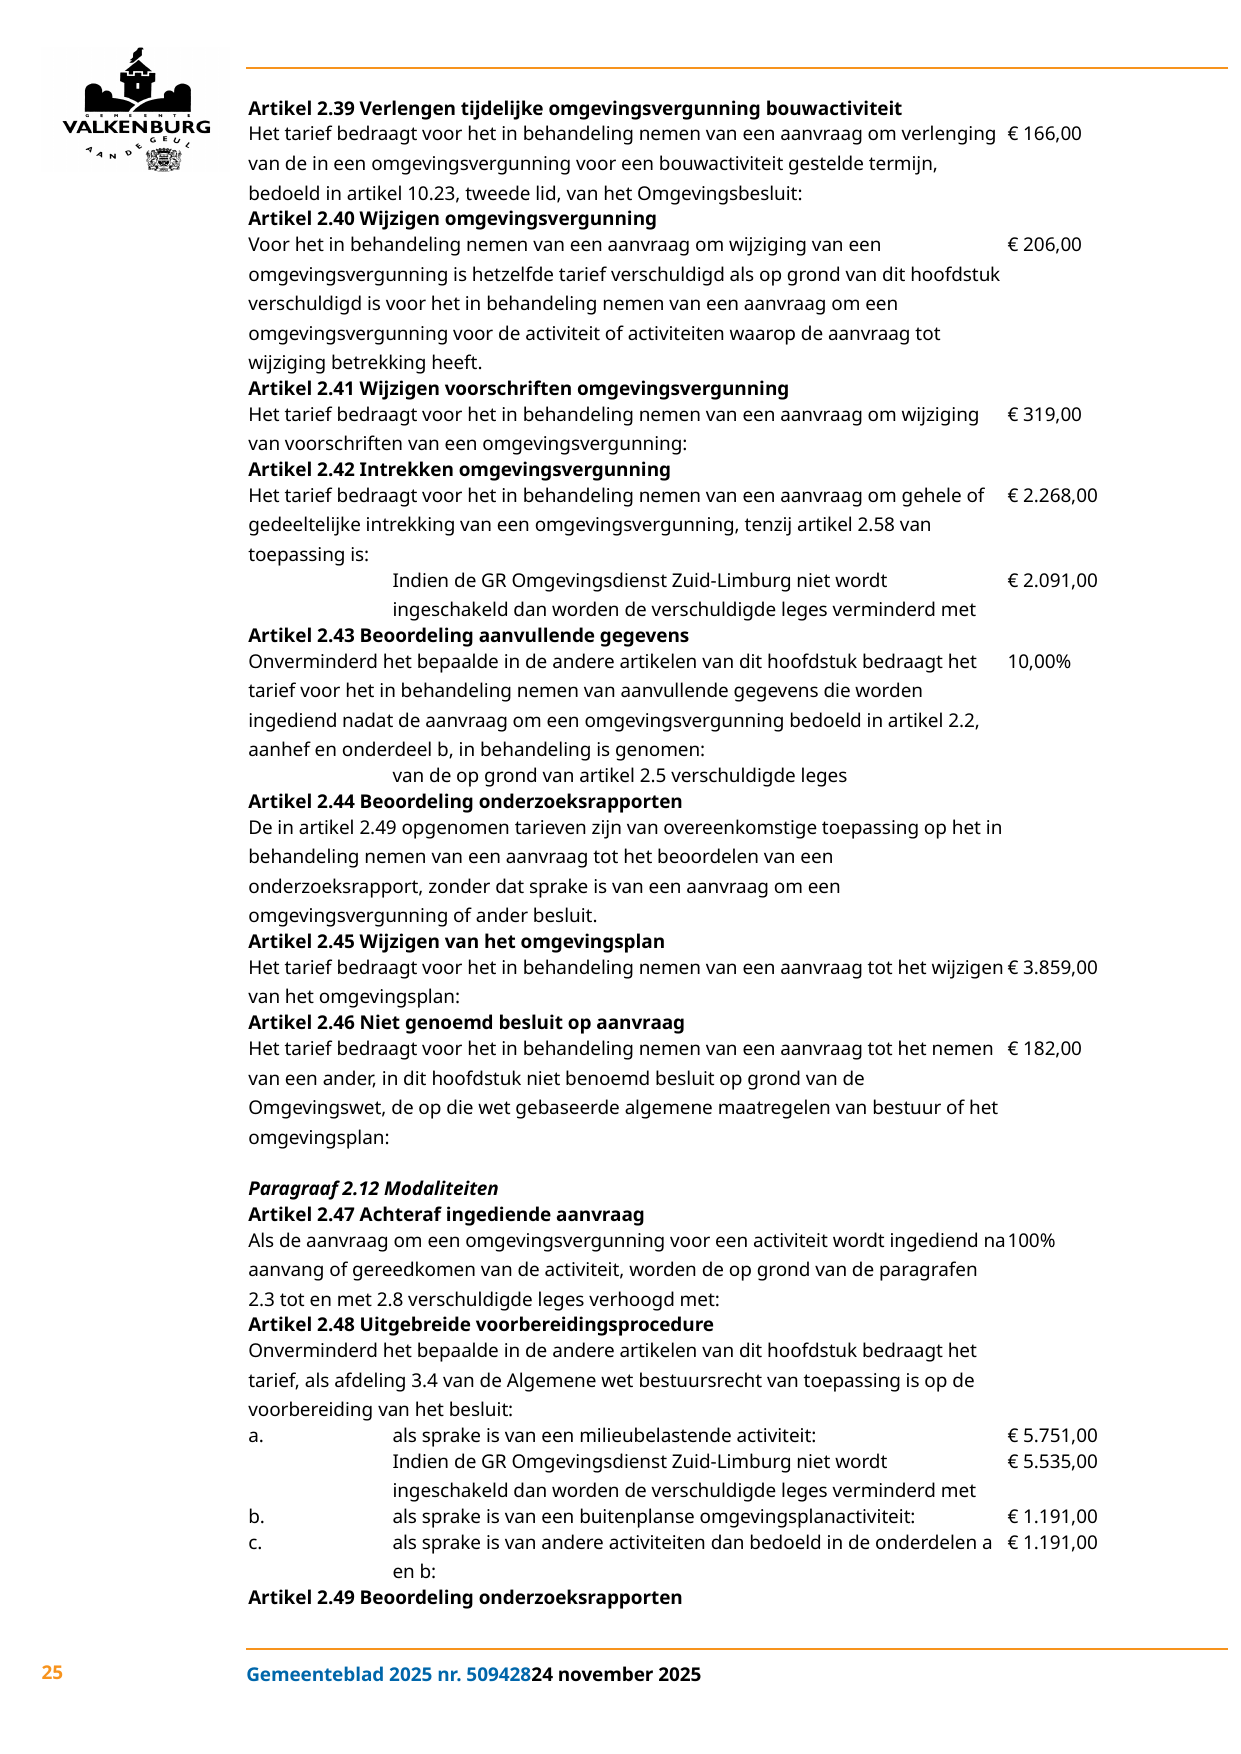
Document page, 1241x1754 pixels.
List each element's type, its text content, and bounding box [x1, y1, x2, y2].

table_cell als sprake is van een buitenplanse omgevingsplanactiviteit: [392, 1503, 1007, 1529]
table_cell [392, 1150, 1007, 1175]
table_cell Het tarief bedraagt voor het in behandeling nemen van een aanvraag om verlenging van de in een omgevingsvergunning voor een bouwactiviteit gestelde termijn, bedoeld in artikel 10.23, tweede lid, van het Omgevingsbesluit: [248, 121, 1007, 205]
table_cell [1007, 1338, 1152, 1422]
table_cell a. [248, 1422, 392, 1448]
table_cell Paragraaf 2.12 Modaliteiten [248, 1175, 1007, 1201]
table_cell Artikel 2.49 Beoordeling onderzoeksrapporten [248, 1584, 1007, 1610]
table_cell € 2.268,00 [1007, 482, 1152, 567]
table_cell € 5.751,00 [1007, 1422, 1152, 1448]
table_cell € 2.091,00 [1007, 567, 1152, 622]
table_cell Artikel 2.40 Wijzigen omgevingsvergunning [248, 205, 1007, 231]
table_cell Onverminderd het bepaalde in de andere artikelen van dit hoofdstuk bedraagt het tarief, als afdeling 3.4 van de Algemene wet bestuursrecht van toepassing is op de voorbereiding van het besluit: [248, 1338, 1007, 1422]
table_cell € 5.535,00 [1007, 1448, 1152, 1503]
table_cell Artikel 2.48 Uitgebreide voorbereidingsprocedure [248, 1312, 1007, 1337]
table_cell Artikel 2.46 Niet genoemd besluit op aanvraag [248, 1009, 1007, 1035]
table_cell € 319,00 [1007, 401, 1152, 456]
table_cell als sprake is van een milieubelastende activiteit: [392, 1422, 1007, 1448]
table_cell [1007, 763, 1152, 788]
table_cell Het tarief bedraagt voor het in behandeling nemen van een aanvraag om wijziging van voorschriften van een omgevingsvergunning: [248, 401, 1007, 456]
table_cell c. [248, 1529, 392, 1584]
table_cell [1007, 1201, 1152, 1227]
table_cell [1007, 788, 1152, 814]
table_cell € 1.191,00 [1007, 1529, 1152, 1584]
picture [41, 47, 231, 172]
table_cell € 1.191,00 [1007, 1503, 1152, 1529]
table_cell Het tarief bedraagt voor het in behandeling nemen van een aanvraag tot het nemen van een ander, in dit hoofdstuk niet benoemd besluit op grond van de Omgevingswet, de op die wet gebaseerde algemene maatregelen van bestuur of het omgevingsplan: [248, 1035, 1007, 1149]
table_cell De in artikel 2.49 opgenomen tarieven zijn van overeenkomstige toepassing op het in behandeling nemen van een aanvraag tot het beoordelen van een onderzoeksrapport, zonder dat sprake is van een aanvraag om een omgevingsvergunning of ander besluit. [248, 814, 1007, 928]
table_cell Onverminderd het bepaalde in de andere artikelen van dit hoofdstuk bedraagt het tarief voor het in behandeling nemen van aanvullende gegevens die worden ingediend nadat de aanvraag om een omgevingsvergunning bedoeld in artikel 2.2, aanhef en onderdeel b, in behandeling is genomen: [248, 648, 1007, 762]
table_cell Indien de GR Omgevingsdienst Zuid-Limburg niet wordt ingeschakeld dan worden de verschuldigde leges verminderd met [392, 567, 1007, 622]
table_cell Artikel 2.41 Wijzigen voorschriften omgevingsvergunning [248, 375, 1007, 401]
table_cell [248, 1448, 392, 1503]
table_cell [1007, 928, 1152, 954]
table_cell Voor het in behandeling nemen van een aanvraag om wijziging van een omgevingsvergunning is hetzelfde tarief verschuldigd als op grond van dit hoofdstuk verschuldigd is voor het in behandeling nemen van een aanvraag om een omgevingsvergunning voor de activiteit of activiteiten waarop de aanvraag tot wijziging betrekking heeft. [248, 231, 1007, 375]
table_cell van de op grond van artikel 2.5 verschuldigde leges [392, 763, 1007, 788]
table_cell [248, 567, 392, 622]
table_cell Artikel 2.42 Intrekken omgevingsvergunning [248, 456, 1007, 482]
table_cell Indien de GR Omgevingsdienst Zuid-Limburg niet wordt ingeschakeld dan worden de verschuldigde leges verminderd met [392, 1448, 1007, 1503]
table_cell [1007, 95, 1152, 121]
table_cell Artikel 2.47 Achteraf ingediende aanvraag [248, 1201, 1007, 1227]
table_cell [1007, 1175, 1152, 1201]
table_cell [1007, 375, 1152, 401]
table_cell 100% [1007, 1227, 1152, 1312]
table_cell [1007, 1150, 1152, 1175]
table_cell [248, 763, 392, 788]
table_cell [1007, 1312, 1152, 1337]
table_cell [1007, 205, 1152, 231]
table_cell Artikel 2.43 Beoordeling aanvullende gegevens [248, 622, 1007, 648]
table_cell [1007, 456, 1152, 482]
table_cell € 182,00 [1007, 1035, 1152, 1149]
table_cell [1007, 1009, 1152, 1035]
table_cell Artikel 2.45 Wijzigen van het omgevingsplan [248, 928, 1007, 954]
table_cell [1007, 814, 1152, 928]
table_cell Als de aanvraag om een omgevingsvergunning voor een activiteit wordt ingediend na aanvang of gereedkomen van de activiteit, worden de op grond van de paragrafen 2.3 tot en met 2.8 verschuldigde leges verhoogd met: [248, 1227, 1007, 1312]
table_cell als sprake is van andere activiteiten dan bedoeld in de onderdelen a en b: [392, 1529, 1007, 1584]
table_cell Artikel 2.39 Verlengen tijdelijke omgevingsvergunning bouwactiviteit [248, 95, 1007, 121]
table_cell € 206,00 [1007, 231, 1152, 375]
table_cell Artikel 2.44 Beoordeling onderzoeksrapporten [248, 788, 1007, 814]
table_cell Het tarief bedraagt voor het in behandeling nemen van een aanvraag om gehele of gedeeltelijke intrekking van een omgevingsvergunning, tenzij artikel 2.58 van toepassing is: [248, 482, 1007, 567]
table_cell [1007, 1584, 1152, 1610]
table_cell [1007, 622, 1152, 648]
table_cell 10,00% [1007, 648, 1152, 762]
table_cell b. [248, 1503, 392, 1529]
table_cell Het tarief bedraagt voor het in behandeling nemen van een aanvraag tot het wijzigen van het omgevingsplan: [248, 954, 1007, 1009]
table_cell [248, 1150, 392, 1175]
table_cell € 166,00 [1007, 121, 1152, 205]
table_cell € 3.859,00 [1007, 954, 1152, 1009]
